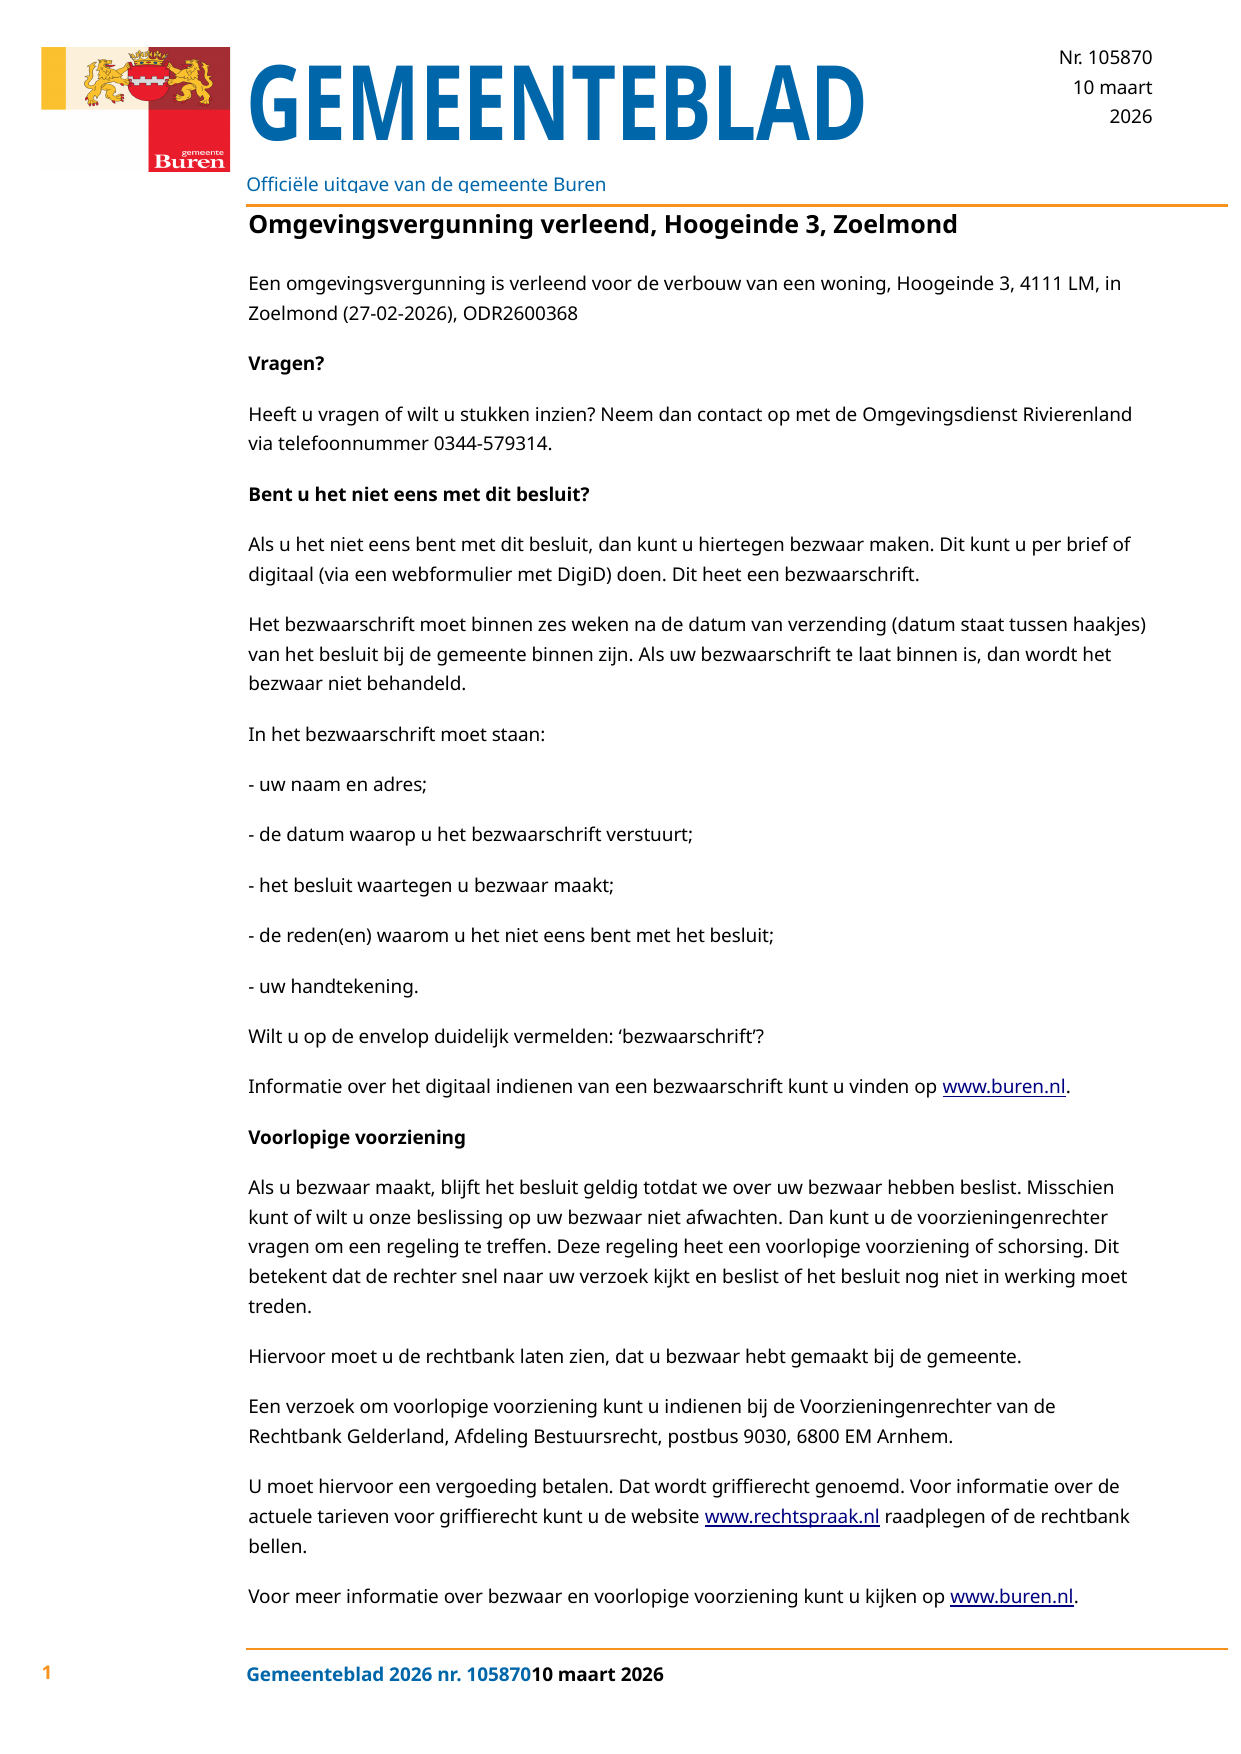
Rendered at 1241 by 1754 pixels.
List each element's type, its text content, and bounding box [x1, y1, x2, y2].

text - de datum waarop u het bezwaarschrift verstuurt; [248, 822, 1152, 847]
text Informatie over het digitaal indienen van een bezwaarschrift kunt u vinden op www.buren.nl. [248, 1074, 1152, 1099]
text Vragen? [248, 350, 1152, 376]
text Heeft u vragen of wilt u stukken inzien? Neem dan contact op met de Omgevingsdienst Rivierenland via telefoonnummer 0344-579314. [248, 401, 1152, 456]
text - uw naam en adres; [248, 771, 1152, 797]
picture [41, 47, 231, 172]
text - de reden(en) waarom u het niet eens bent met het besluit; [248, 922, 1152, 948]
text Omgevingsvergunning verleend, Hoogeinde 3, Zoelmond [248, 207, 1152, 241]
text Bent u het niet eens met dit besluit? [248, 481, 1152, 506]
text U moet hiervoor een vergoeding betalen. Dat wordt griffierecht genoemd. Voor informatie over de actuele tarieven voor griffierecht kunt u de website www.rechtspraak.nl raadplegen of de rechtbank bellen. [248, 1474, 1152, 1558]
text Een omgevingsvergunning is verleend voor de verbouw van een woning, Hoogeinde 3, 4111 LM, in Zoelmond (27-02-2026), ODR2600368 [248, 270, 1152, 326]
text Wilt u op de envelop duidelijk vermelden: ‘bezwaarschrift’? [248, 1023, 1152, 1049]
text - uw handtekening. [248, 973, 1152, 998]
text Hiervoor moet u de rechtbank laten zien, dat u bezwaar hebt gemaakt bij de gemeente. [248, 1343, 1152, 1369]
text Het bezwaarschrift moet binnen zes weken na de datum van verzending (datum staat tussen haakjes) van het besluit bij de gemeente binnen zijn. Als uw bezwaarschrift te laat binnen is, dan wordt het bezwaar niet behandeld. [248, 611, 1152, 696]
text Een verzoek om voorlopige voorziening kunt u indienen bij de Voorzieningenrechter van de Rechtbank Gelderland, Afdeling Bestuursrecht, postbus 9030, 6800 EM Arnhem. [248, 1394, 1152, 1449]
text Als u het niet eens bent met dit besluit, dan kunt u hiertegen bezwaar maken. Dit kunt u per brief of digitaal (via een webformulier met DigiD) doen. Dit heet een bezwaarschrift. [248, 531, 1152, 586]
text - het besluit waartegen u bezwaar maakt; [248, 872, 1152, 898]
text Voorlopige voorziening [248, 1124, 1152, 1150]
text Als u bezwaar maakt, blijft het besluit geldig totdat we over uw bezwaar hebben beslist. Misschien kunt of wilt u onze beslissing op uw bezwaar niet afwachten. Dan kunt u de voorzieningenrechter vragen om een regeling te treffen. Deze regeling heet een voorlopige voorziening of schorsing. Dit betekent dat de rechter snel naar uw verzoek kijkt en beslist of het besluit nog niet in werking moet treden. [248, 1174, 1152, 1318]
text Voor meer informatie over bezwaar en voorlopige voorziening kunt u kijken op www.buren.nl. [248, 1583, 1152, 1609]
text In het bezwaarschrift moet staan: [248, 721, 1152, 746]
